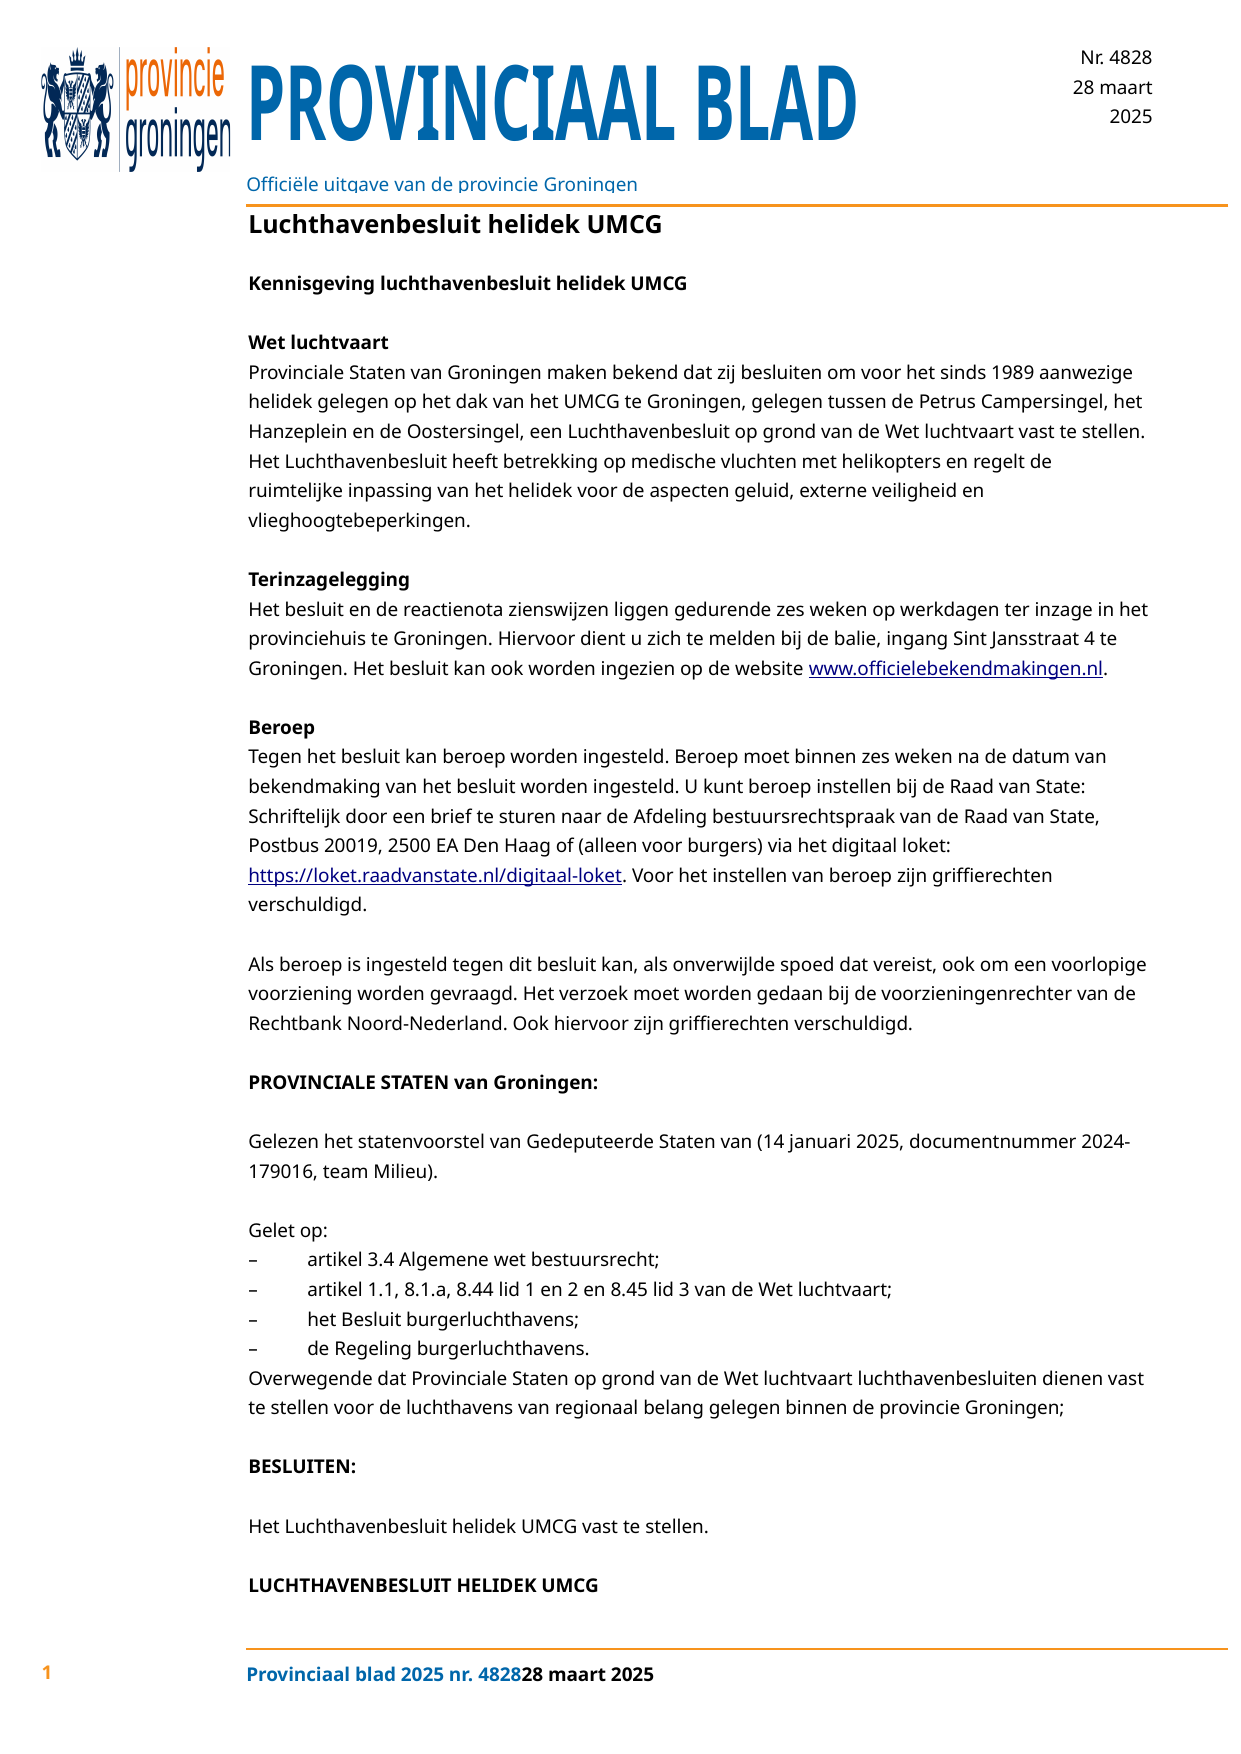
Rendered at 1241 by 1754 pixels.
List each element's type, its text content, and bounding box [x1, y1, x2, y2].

text Tegen het besluit kan beroep worden ingesteld. Beroep moet binnen zes weken na de datum van bekendmaking van het besluit worden ingesteld. U kunt beroep instellen bij de Raad van State: Schriftelijk door een brief te sturen naar de Afdeling bestuursrechtspraak van de Raad van State, Postbus 20019, 2500 EA Den Haag of (alleen voor burgers) via het digitaal loket: https://loket.raadvanstate.nl/digitaal-loket. Voor het instellen van beroep zijn griffierechten verschuldigd. [248, 744, 1152, 917]
text Overwegende dat Provinciale Staten op grond van de Wet luchtvaart luchthavenbesluiten dienen vast te stellen voor de luchthavens van regionaal belang gelegen binnen de provincie Groningen; [248, 1365, 1152, 1420]
text BESLUITEN: [248, 1454, 1152, 1479]
text Gelezen het statenvoorstel van Gedeputeerde Staten van (14 januari 2025, documentnummer 2024-179016, team Milieu). [248, 1128, 1152, 1183]
text PROVINCIALE STATEN van Groningen: [248, 1069, 1152, 1095]
text Het besluit en de reactienota zienswijzen liggen gedurende zes weken op werkdagen ter inzage in het provinciehuis te Groningen. Hiervoor dient u zich te melden bij de balie, ingang Sint Jansstraat 4 te Groningen. Het besluit kan ook worden ingezien op de website www.officielebekendmakingen.nl. [248, 596, 1152, 681]
text Wet luchtvaart [248, 329, 1152, 355]
list artikel 3.4 Algemene wet bestuursrecht; [248, 1247, 1152, 1272]
text Het Luchthavenbesluit helidek UMCG vast te stellen. [248, 1513, 1152, 1538]
text Beroep [248, 714, 1152, 740]
text Kennisgeving luchthavenbesluit helidek UMCG [248, 270, 1152, 296]
text Luchthavenbesluit helidek UMCG [248, 207, 1152, 241]
text Als beroep is ingesteld tegen dit besluit kan, als onverwijlde spoed dat vereist, ook om een voorlopige voorziening worden gevraagd. Het verzoek moet worden gedaan bij de voorzieningenrechter van de Rechtbank Noord-Nederland. Ook hiervoor zijn griffierechten verschuldigd. [248, 951, 1152, 1036]
picture [41, 47, 231, 172]
list artikel 1.1, 8.1.a, 8.44 lid 1 en 2 en 8.45 lid 3 van de Wet luchtvaart; [248, 1276, 1152, 1302]
list het Besluit burgerluchthavens; [248, 1306, 1152, 1331]
text Terinzagelegging [248, 566, 1152, 592]
text Gelet op: [248, 1217, 1152, 1243]
list de Regeling burgerluchthavens. [248, 1335, 1152, 1361]
text LUCHTHAVENBESLUIT HELIDEK UMCG [248, 1572, 1152, 1598]
text Provinciale Staten van Groningen maken bekend dat zij besluiten om voor het sinds 1989 aanwezige helidek gelegen op het dak van het UMCG te Groningen, gelegen tussen de Petrus Campersingel, het Hanzeplein en de Oostersingel, een Luchthavenbesluit op grond van de Wet luchtvaart vast te stellen. Het Luchthavenbesluit heeft betrekking op medische vluchten met helikopters en regelt de ruimtelijke inpassing van het helidek voor de aspecten geluid, externe veiligheid en vlieghoogtebeperkingen. [248, 359, 1152, 533]
